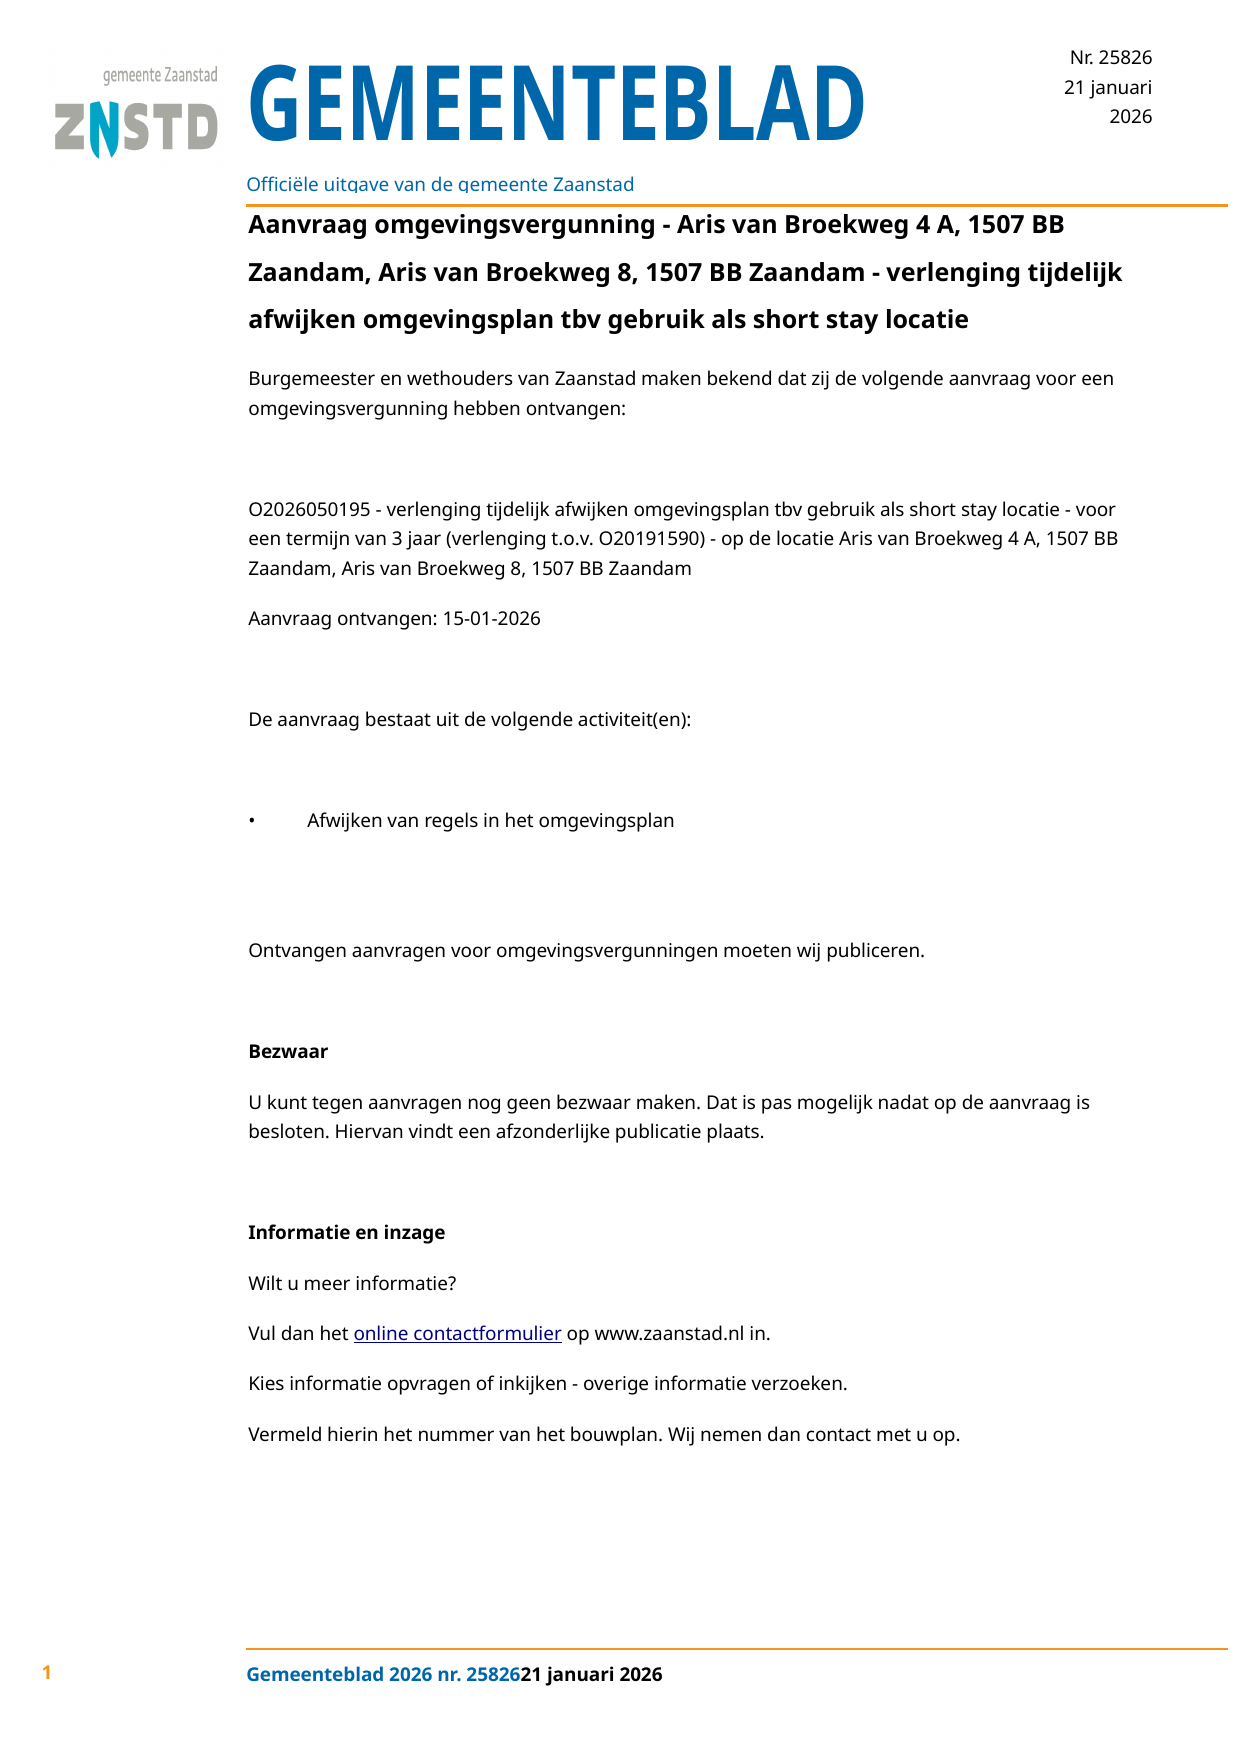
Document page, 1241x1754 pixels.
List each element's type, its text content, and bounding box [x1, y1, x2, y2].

text Aanvraag omgevingsvergunning - Aris van Broekweg 4 A, 1507 BB Zaandam, Aris van Broekweg 8, 1507 BB Zaandam - verlenging tijdelijk afwijken omgevingsplan tbv gebruik als short stay locatie [248, 207, 1152, 336]
text Bezwaar [248, 1038, 1152, 1064]
list Afwijken van regels in het omgevingsplan [248, 807, 1152, 833]
text Informatie en inzage [248, 1219, 1152, 1245]
text Aanvraag ontvangen: 15-01-2026 [248, 606, 1152, 631]
text U kunt tegen aanvragen nog geen bezwaar maken. Dat is pas mogelijk nadat op de aanvraag is besloten. Hiervan vindt een afzonderlijke publicatie plaats. [248, 1089, 1152, 1144]
text Wilt u meer informatie? [248, 1270, 1152, 1295]
text Ontvangen aanvragen voor omgevingsvergunningen moeten wij publiceren. [248, 938, 1152, 963]
text Vul dan het online contactformulier op www.zaanstad.nl in. [248, 1320, 1152, 1346]
text Burgemeester en wethouders van Zaanstad maken bekend dat zij de volgende aanvraag voor een omgevingsvergunning hebben ontvangen: [248, 366, 1152, 421]
text De aanvraag bestaat uit de volgende activiteit(en): [248, 706, 1152, 732]
text Vermeld hierin het nummer van het bouwplan. Wij nemen dan contact met u op. [248, 1421, 1152, 1447]
text O2026050195 - verlenging tijdelijk afwijken omgevingsplan tbv gebruik als short stay locatie - voor een termijn van 3 jaar (verlenging t.o.v. O20191590) - op de locatie Aris van Broekweg 4 A, 1507 BB Zaandam, Aris van Broekweg 8, 1507 BB Zaandam [248, 496, 1152, 581]
text Kies informatie opvragen of inkijken - overige informatie verzoeken. [248, 1371, 1152, 1396]
picture [41, 47, 231, 172]
